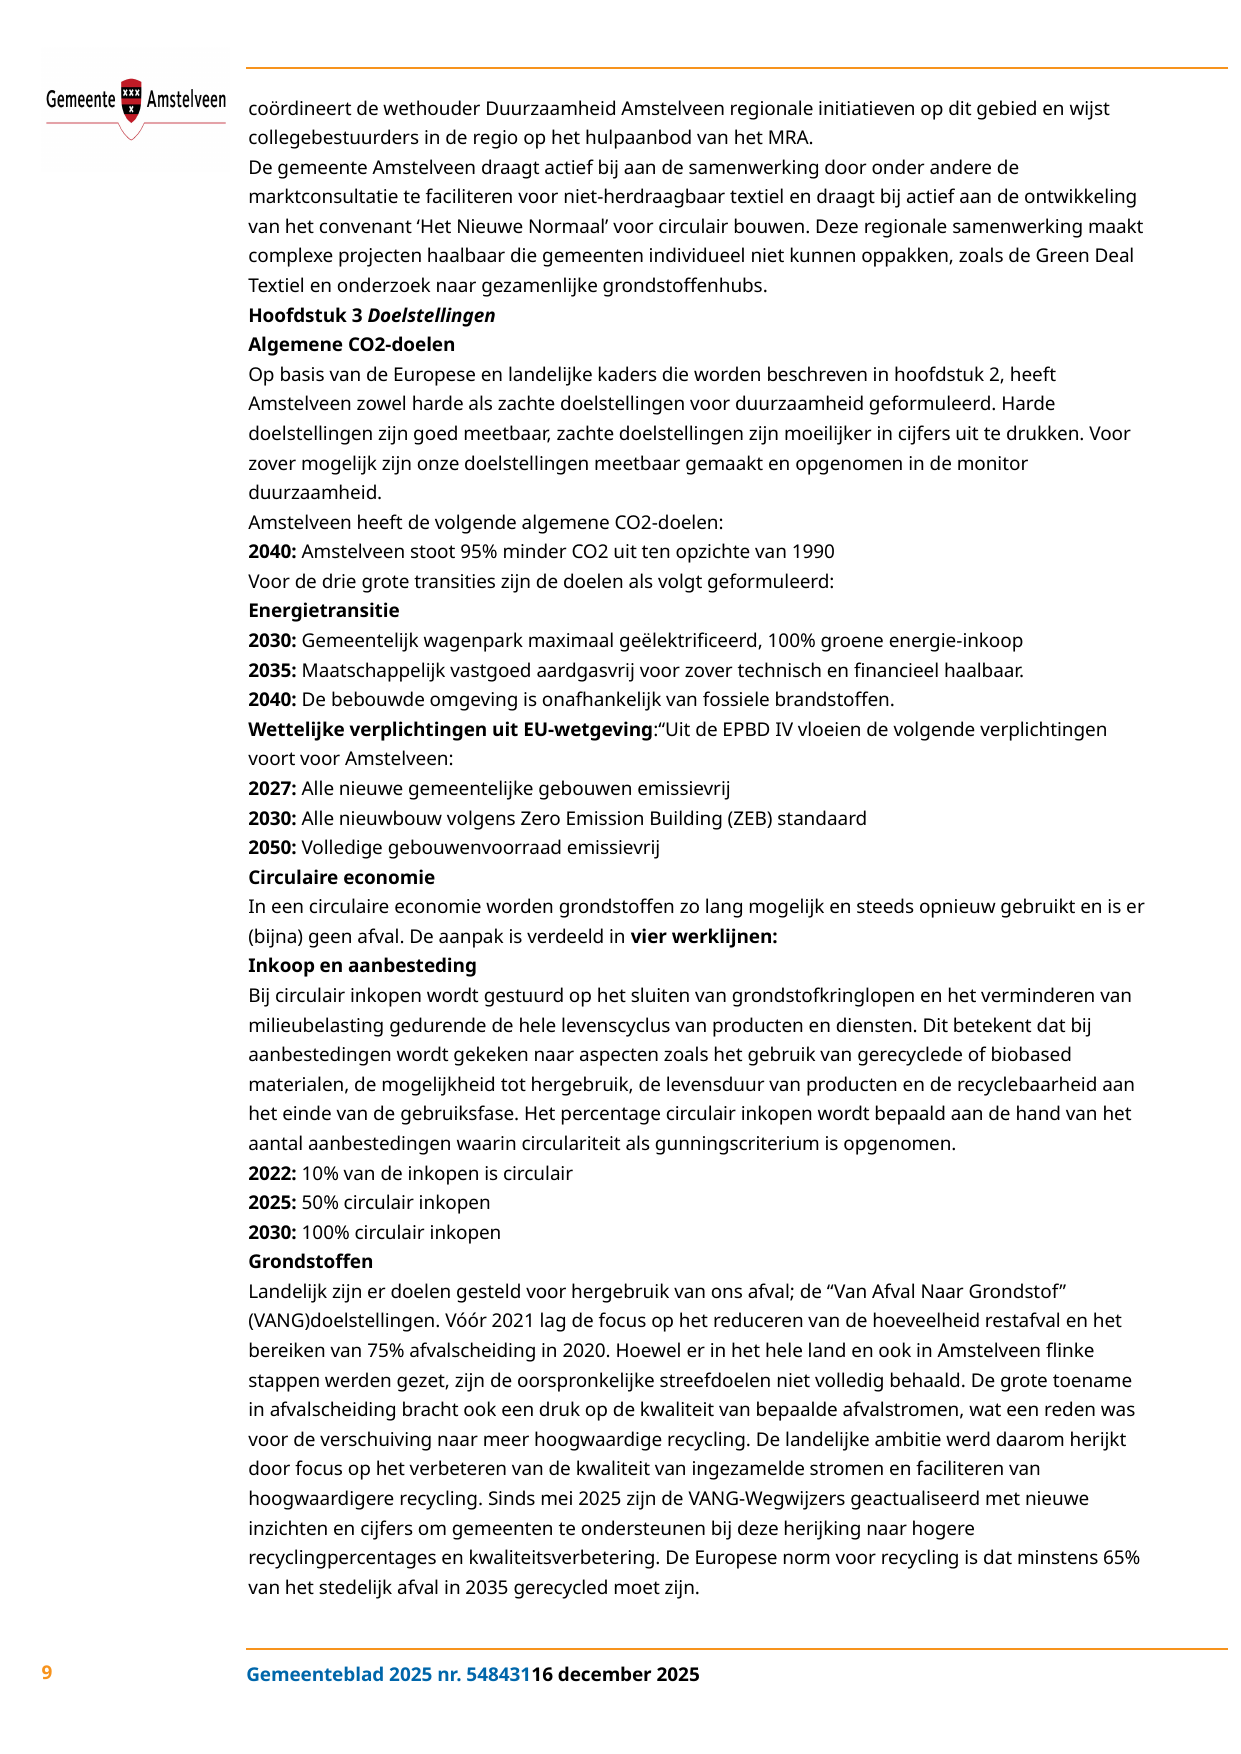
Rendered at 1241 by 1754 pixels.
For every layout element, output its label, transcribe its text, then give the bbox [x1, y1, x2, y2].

text Voor de drie grote transities zijn de doelen als volgt geformuleerd: [248, 568, 1152, 594]
text 2025: 50% circulair inkopen [248, 1189, 1152, 1215]
text Grondstoffen [248, 1248, 1152, 1274]
text Landelijk zijn er doelen gesteld voor hergebruik van ons afval; de “Van Afval Naar Grondstof” (VANG)doelstellingen. Vóór 2021 lag de focus op het reduceren van de hoeveelheid restafval en het bereiken van 75% afvalscheiding in 2020. Hoewel er in het hele land en ook in Amstelveen flinke stappen werden gezet, zijn de oorspronkelijke streefdoelen niet volledig behaald. De grote toename in afvalscheiding bracht ook een druk op de kwaliteit van bepaalde afvalstromen, wat een reden was voor de verschuiving naar meer hoogwaardige recycling. De landelijke ambitie werd daarom herijkt door focus op het verbeteren van de kwaliteit van ingezamelde stromen en faciliteren van hoogwaardigere recycling. Sinds mei 2025 zijn de VANG-Wegwijzers geactualiseerd met nieuwe inzichten en cijfers om gemeenten te ondersteunen bij deze herijking naar hogere recyclingpercentages en kwaliteitsverbetering. De Europese norm voor recycling is dat minstens 65% van het stedelijk afval in 2035 gerecycled moet zijn. [248, 1278, 1152, 1600]
text Circulaire economie [248, 864, 1152, 890]
text 2040: Amstelveen stoot 95% minder CO2 uit ten opzichte van 1990 [248, 538, 1152, 564]
text 2030: 100% circulair inkopen [248, 1219, 1152, 1245]
text Inkoop en aanbesteding [248, 953, 1152, 978]
text De gemeente Amstelveen draagt actief bij aan de samenwerking door onder andere de marktconsultatie te faciliteren voor niet-herdraagbaar textiel en draagt bij actief aan de ontwikkeling van het convenant ‘Het Nieuwe Normaal’ voor circulair bouwen. Deze regionale samenwerking maakt complexe projecten haalbaar die gemeenten individueel niet kunnen oppakken, zoals de Green Deal Textiel en onderzoek naar gezamenlijke grondstoffenhubs. [248, 154, 1152, 298]
text Op basis van de Europese en landelijke kaders die worden beschreven in hoofdstuk 2, heeft Amstelveen zowel harde als zachte doelstellingen voor duurzaamheid geformuleerd. Harde doelstellingen zijn goed meetbaar, zachte doelstellingen zijn moeilijker in cijfers uit te drukken. Voor zover mogelijk zijn onze doelstellingen meetbaar gemaakt en opgenomen in de monitor duurzaamheid. [248, 361, 1152, 505]
picture [41, 47, 231, 172]
text 2027: Alle nieuwe gemeentelijke gebouwen emissievrij [248, 775, 1152, 801]
text Amstelveen heeft de volgende algemene CO2-doelen: [248, 509, 1152, 535]
text 2030: Gemeentelijk wagenpark maximaal geëlektrificeerd, 100% groene energie-inkoop [248, 627, 1152, 653]
text coördineert de wethouder Duurzaamheid Amstelveen regionale initiatieven op dit gebied en wijst collegebestuurders in de regio op het hulpaanbod van het MRA. [248, 95, 1152, 150]
text Hoofdstuk 3 Doelstellingen [248, 302, 1152, 328]
text 2040: De bebouwde omgeving is onafhankelijk van fossiele brandstoffen. [248, 686, 1152, 712]
text 2050: Volledige gebouwenvoorraad emissievrij [248, 834, 1152, 860]
text Wettelijke verplichtingen uit EU-wetgeving:“Uit de EPBD IV vloeien de volgende verplichtingen voort voor Amstelveen: [248, 716, 1152, 771]
text Algemene CO2-doelen [248, 331, 1152, 357]
text In een circulaire economie worden grondstoffen zo lang mogelijk en steeds opnieuw gebruikt en is er (bijna) geen afval. De aanpak is verdeeld in vier werklijnen: [248, 893, 1152, 949]
text 2022: 10% van de inkopen is circulair [248, 1160, 1152, 1186]
text Energietransitie [248, 598, 1152, 623]
text Bij circulair inkopen wordt gestuurd op het sluiten van grondstofkringlopen en het verminderen van milieubelasting gedurende de hele levenscyclus van producten en diensten. Dit betekent dat bij aanbestedingen wordt gekeken naar aspecten zoals het gebruik van gerecyclede of biobased materialen, de mogelijkheid tot hergebruik, de levensduur van producten en de recyclebaarheid aan het einde van de gebruiksfase. Het percentage circulair inkopen wordt bepaald aan de hand van het aantal aanbestedingen waarin circulariteit als gunningscriterium is opgenomen. [248, 982, 1152, 1156]
text 2035: Maatschappelijk vastgoed aardgasvrij voor zover technisch en financieel haalbaar. [248, 657, 1152, 683]
text 2030: Alle nieuwbouw volgens Zero Emission Building (ZEB) standaard [248, 805, 1152, 831]
